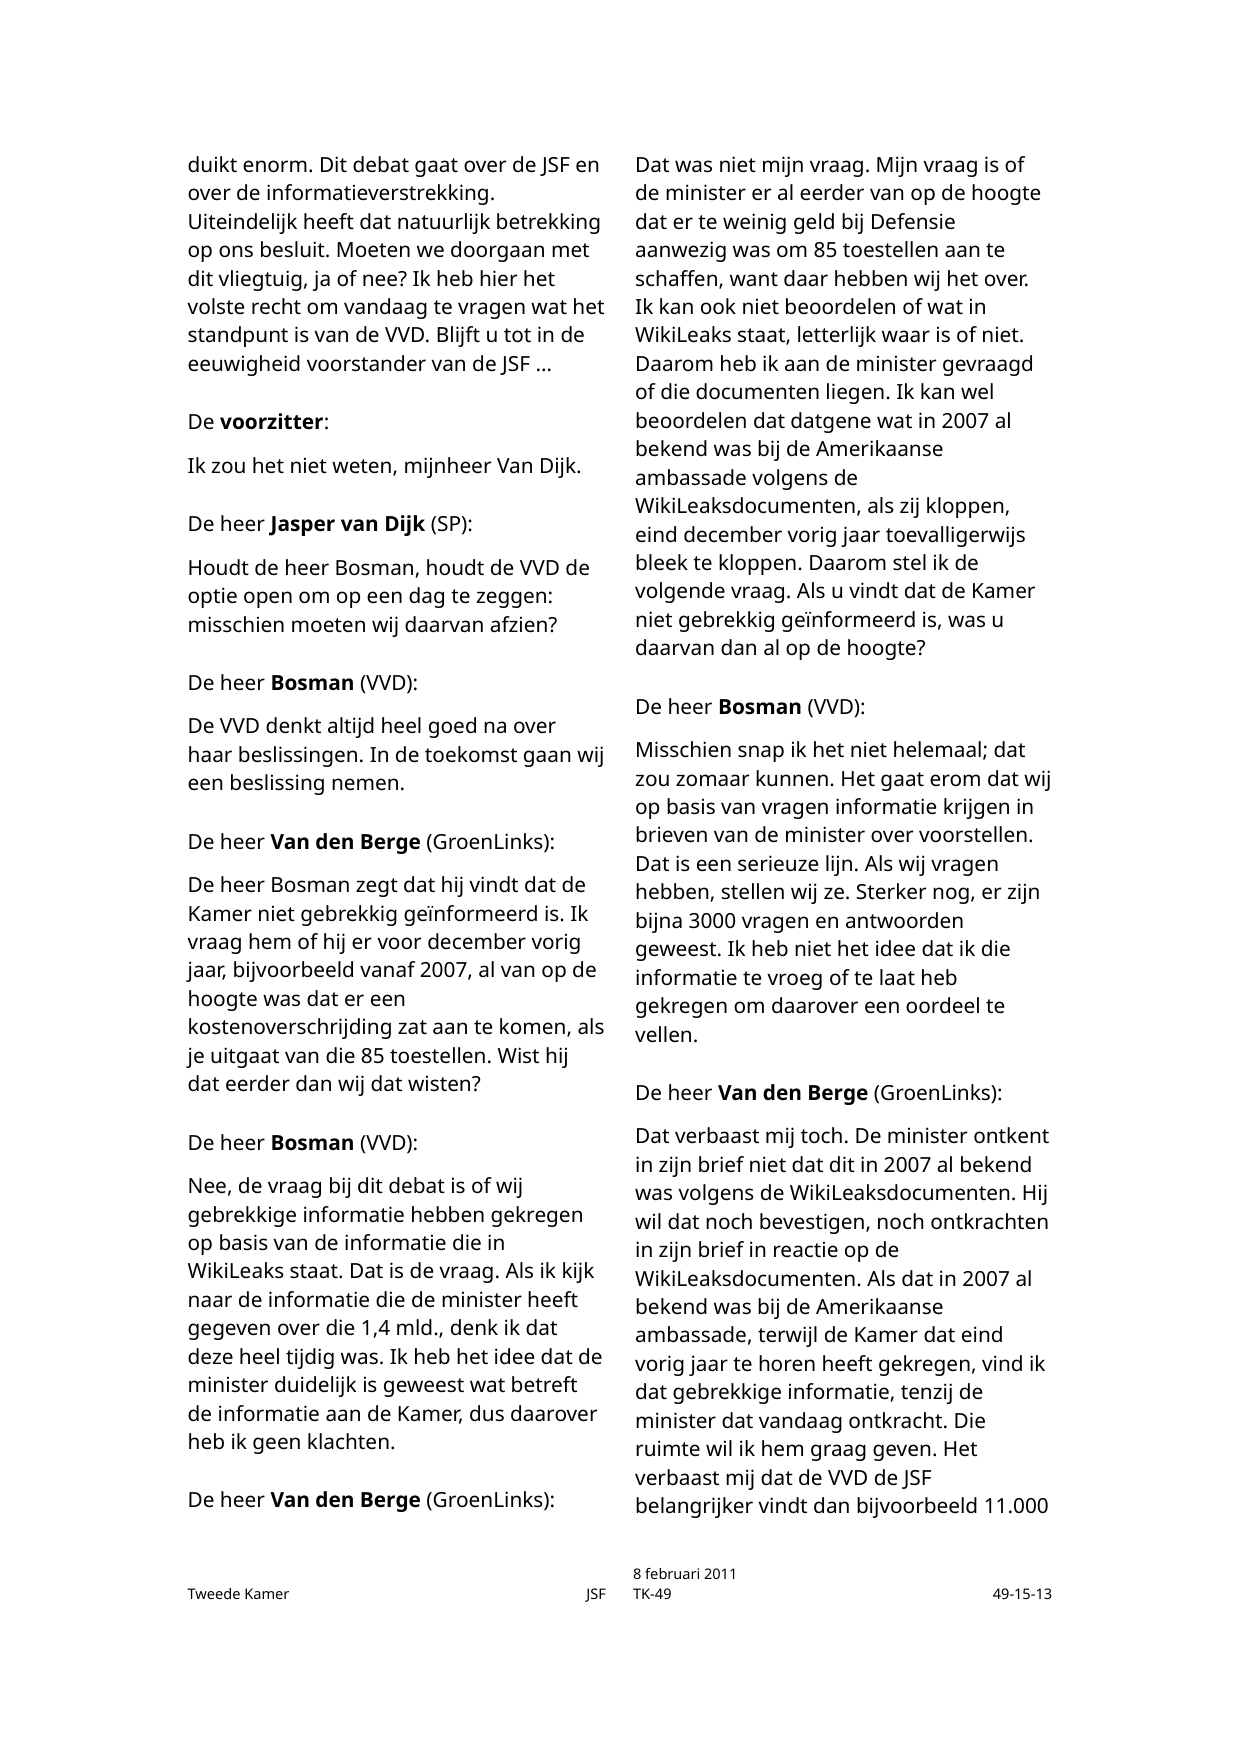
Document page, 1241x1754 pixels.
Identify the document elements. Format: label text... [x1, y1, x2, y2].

text duikt enorm. Dit debat gaat over de JSF en over de informatieverstrekking. Uiteindelijk heeft dat natuurlijk betrekking op ons besluit. Moeten we doorgaan met dit vliegtuig, ja of nee? Ik heb hier het volste recht om vandaag te vragen wat het standpunt is van de VVD. Blijft u tot in de eeuwigheid voorstander van de JSF … [187, 150, 605, 377]
text De heer Bosman (VVD): [187, 668, 605, 697]
text De heer Bosman (VVD): [635, 692, 1053, 720]
text De heer Bosman (VVD): [187, 1128, 605, 1156]
text Dat verbaast mij toch. De minister ontkent in zijn brief niet dat dit in 2007 al bekend was volgens de WikiLeaksdocumenten. Hij wil dat noch bevestigen, noch ontkrachten in zijn brief in reactie op de WikiLeaksdocumenten. Als dat in 2007 al bekend was bij de Amerikaanse ambassade, terwijl de Kamer dat eind vorig jaar te horen heeft gekregen, vind ik dat gebrekkige informatie, tenzij de minister dat vandaag ontkracht. Die ruimte wil ik hem graag geven. Het verbaast mij dat de VVD de JSF belangrijker vindt dan bijvoorbeeld 11.000 [635, 1122, 1053, 1520]
text De heer Jasper van Dijk (SP): [187, 509, 605, 538]
text Dat was niet mijn vraag. Mijn vraag is of de minister er al eerder van op de hoogte dat er te weinig geld bij Defensie aanwezig was om 85 toestellen aan te schaffen, want daar hebben wij het over. Ik kan ook niet beoordelen of wat in WikiLeaks staat, letterlijk waar is of niet. Daarom heb ik aan de minister gevraagd of die documenten liegen. Ik kan wel beoordelen dat datgene wat in 2007 al bekend was bij de Amerikaanse ambassade volgens de WikiLeaksdocumenten, als zij kloppen, eind december vorig jaar toevalligerwijs bleek te kloppen. Daarom stel ik de volgende vraag. Als u vindt dat de Kamer niet gebrekkig geïnformeerd is, was u daarvan dan al op de hoogte? [635, 150, 1053, 662]
text De VVD denkt altijd heel goed na over haar beslissingen. In de toekomst gaan wij een beslissing nemen. [187, 712, 605, 797]
text De heer Van den Berge (GroenLinks): [187, 1486, 605, 1514]
text De heer Bosman zegt dat hij vindt dat de Kamer niet gebrekkig geïnformeerd is. Ik vraag hem of hij er voor december vorig jaar, bijvoorbeeld vanaf 2007, al van op de hoogte was dat er een kostenoverschrijding zat aan te komen, als je uitgaat van die 85 toestellen. Wist hij dat eerder dan wij dat wisten? [187, 870, 605, 1098]
text De heer Van den Berge (GroenLinks): [635, 1078, 1053, 1107]
text De heer Van den Berge (GroenLinks): [187, 827, 605, 855]
text Houdt de heer Bosman, houdt de VVD de optie open om op een dag te zeggen: misschien moeten wij daarvan afzien? [187, 553, 605, 638]
text Nee, de vraag bij dit debat is of wij gebrekkige informatie hebben gekregen op basis van de informatie die in WikiLeaks staat. Dat is de vraag. Als ik kijk naar de informatie die de minister heeft gegeven over die 1,4 mld., denk ik dat deze heel tijdig was. Ik heb het idee dat de minister duidelijk is geweest wat betreft de informatie aan de Kamer, dus daarover heb ik geen klachten. [187, 1171, 605, 1456]
text De voorzitter: [187, 407, 605, 436]
text Misschien snap ik het niet helemaal; dat zou zomaar kunnen. Het gaat erom dat wij op basis van vragen informatie krijgen in brieven van de minister over voorstellen. Dat is een serieuze lijn. Als wij vragen hebben, stellen wij ze. Sterker nog, er zijn bijna 3000 vragen en antwoorden geweest. Ik heb niet het idee dat ik die informatie te vroeg of te laat heb gekregen om daarover een oordeel te vellen. [635, 735, 1053, 1048]
text Ik zou het niet weten, mijnheer Van Dijk. [187, 451, 605, 479]
